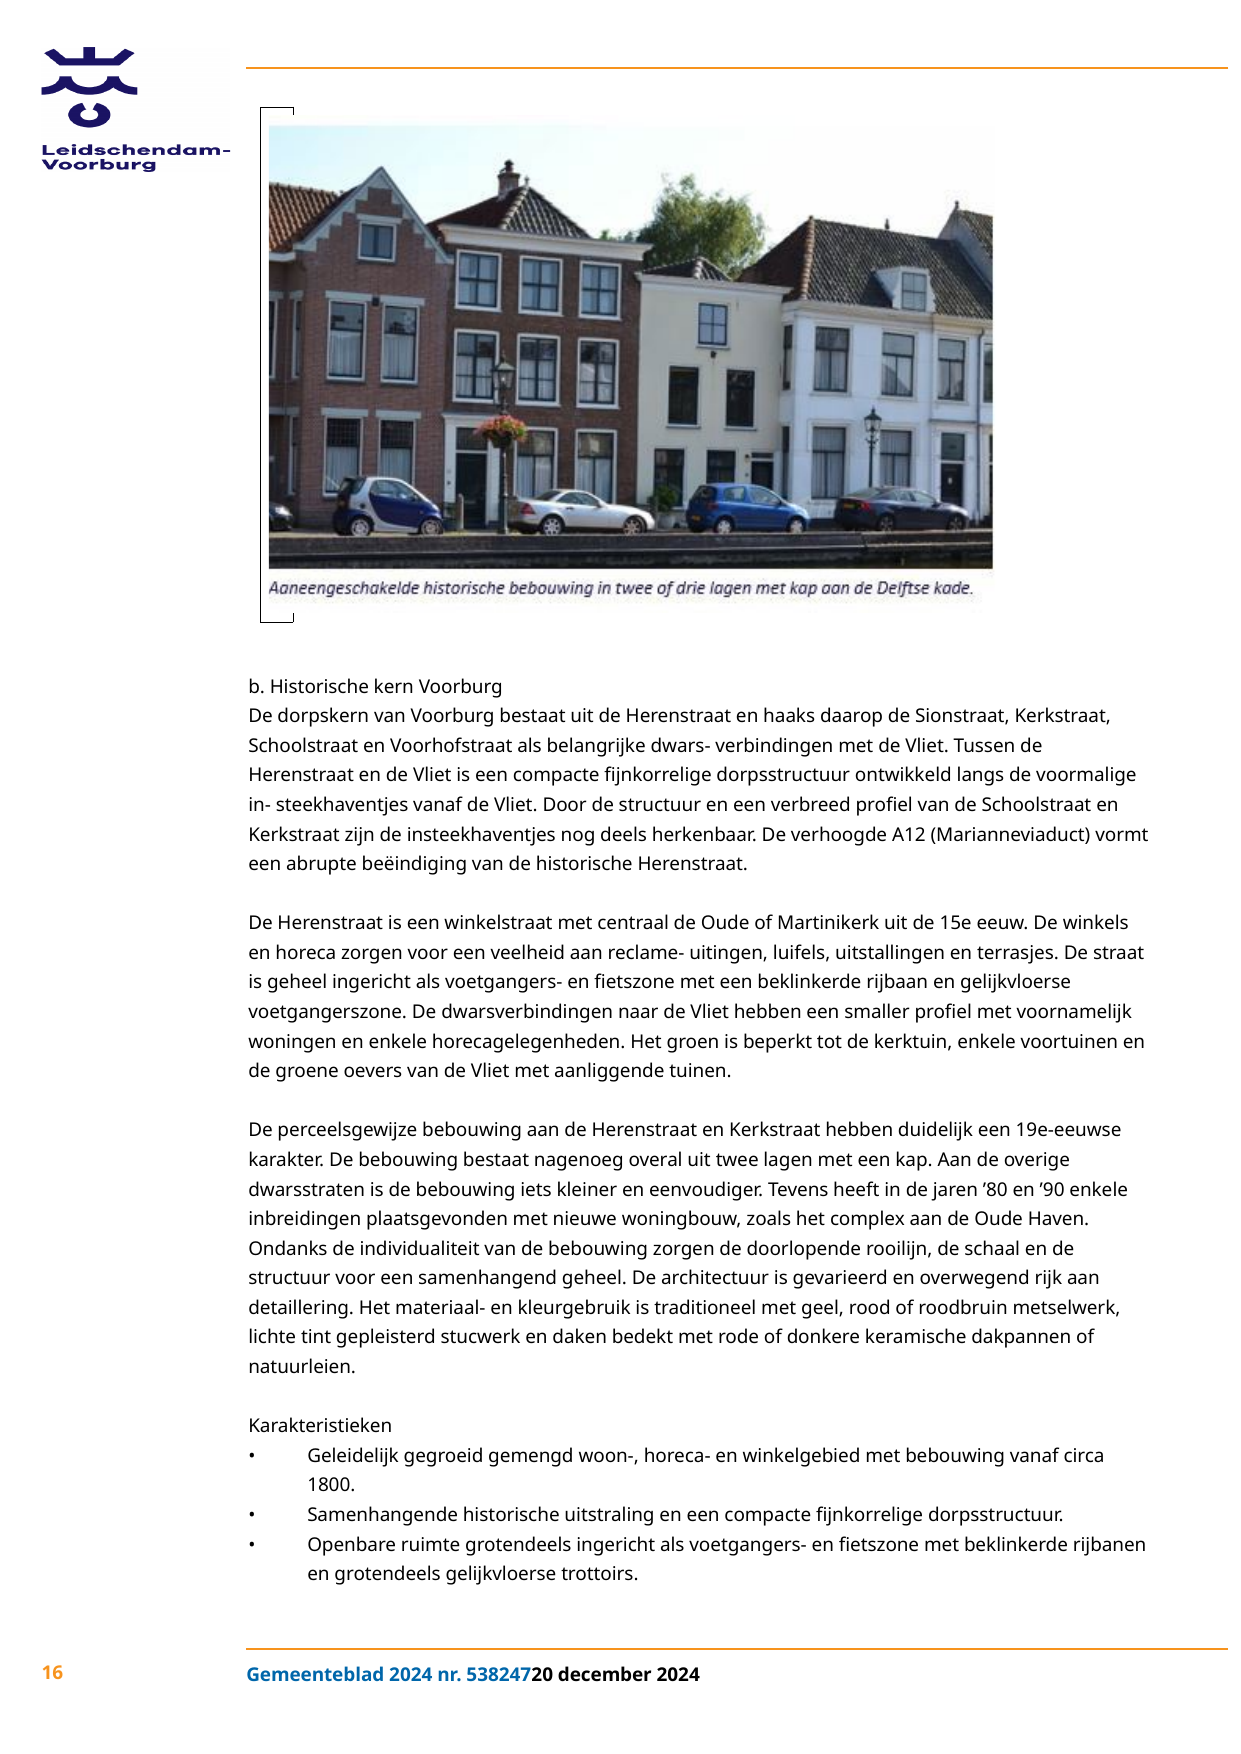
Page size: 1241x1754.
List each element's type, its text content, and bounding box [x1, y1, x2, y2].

text De Herenstraat is een winkelstraat met centraal de Oude of Martinikerk uit de 15e eeuw. De winkels en horeca zorgen voor een veelheid aan reclame- uitingen, luifels, uitstallingen en terrasjes. De straat is geheel ingericht als voetgangers- en fietszone met een beklinkerde rijbaan en gelijkvloerse voetgangerszone. De dwarsverbindingen naar de Vliet hebben een smaller profiel met voornamelijk woningen en enkele horecagelegenheden. Het groen is beperkt tot de kerktuin, enkele voortuinen en de groene oevers van de Vliet met aanliggende tuinen. [248, 909, 1152, 1083]
list Openbare ruimte grotendeels ingericht als voetgangers- en fietszone met beklinkerde rijbanen en grotendeels gelijkvloerse trottoirs. [248, 1531, 1152, 1586]
picture [41, 47, 231, 172]
text De dorpskern van Voorburg bestaat uit de Herenstraat en haaks daarop de Sionstraat, Kerkstraat, Schoolstraat en Voorhofstraat als belangrijke dwars- verbindingen met de Vliet. Tussen de Herenstraat en de Vliet is een compacte fijnkorrelige dorpsstructuur ontwikkeld langs de voormalige in- steekhaventjes vanaf de Vliet. Door de structuur en een verbreed profiel van de Schoolstraat en Kerkstraat zijn de insteekhaventjes nog deels herkenbaar. De verhoogde A12 (Marianneviaduct) vormt een abrupte beëindiging van de historische Herenstraat. [248, 702, 1152, 876]
text Karakteristieken [248, 1412, 1152, 1438]
text De perceelsgewijze bebouwing aan de Herenstraat en Kerkstraat hebben duidelijk een 19e-eeuwse karakter. De bebouwing bestaat nagenoeg overal uit twee lagen met een kap. Aan de overige dwarsstraten is de bebouwing iets kleiner en eenvoudiger. Tevens heeft in de jaren ’80 en ’90 enkele inbreidingen plaatsgevonden met nieuwe woningbouw, zoals het complex aan de Oude Haven. Ondanks de individualiteit van de bebouwing zorgen de doorlopende rooilijn, de schaal en de structuur voor een samenhangend geheel. De architectuur is gevarieerd en overwegend rijk aan detaillering. Het materiaal- en kleurgebruik is traditioneel met geel, rood of roodbruin metselwerk, lichte tint gepleisterd stucwerk en daken bedekt met rode of donkere keramische dakpannen of natuurleien. [248, 1117, 1152, 1379]
text b. Historische kern Voorburg [248, 673, 1152, 698]
list Samenhangende historische uitstraling en een compacte fijnkorrelige dorpsstructuur. [248, 1501, 1152, 1527]
picture [268, 115, 1004, 613]
list Geleidelijk gegroeid gemengd woon-, horeca- en winkelgebied met bebouwing vanaf circa 1800. [248, 1442, 1152, 1497]
